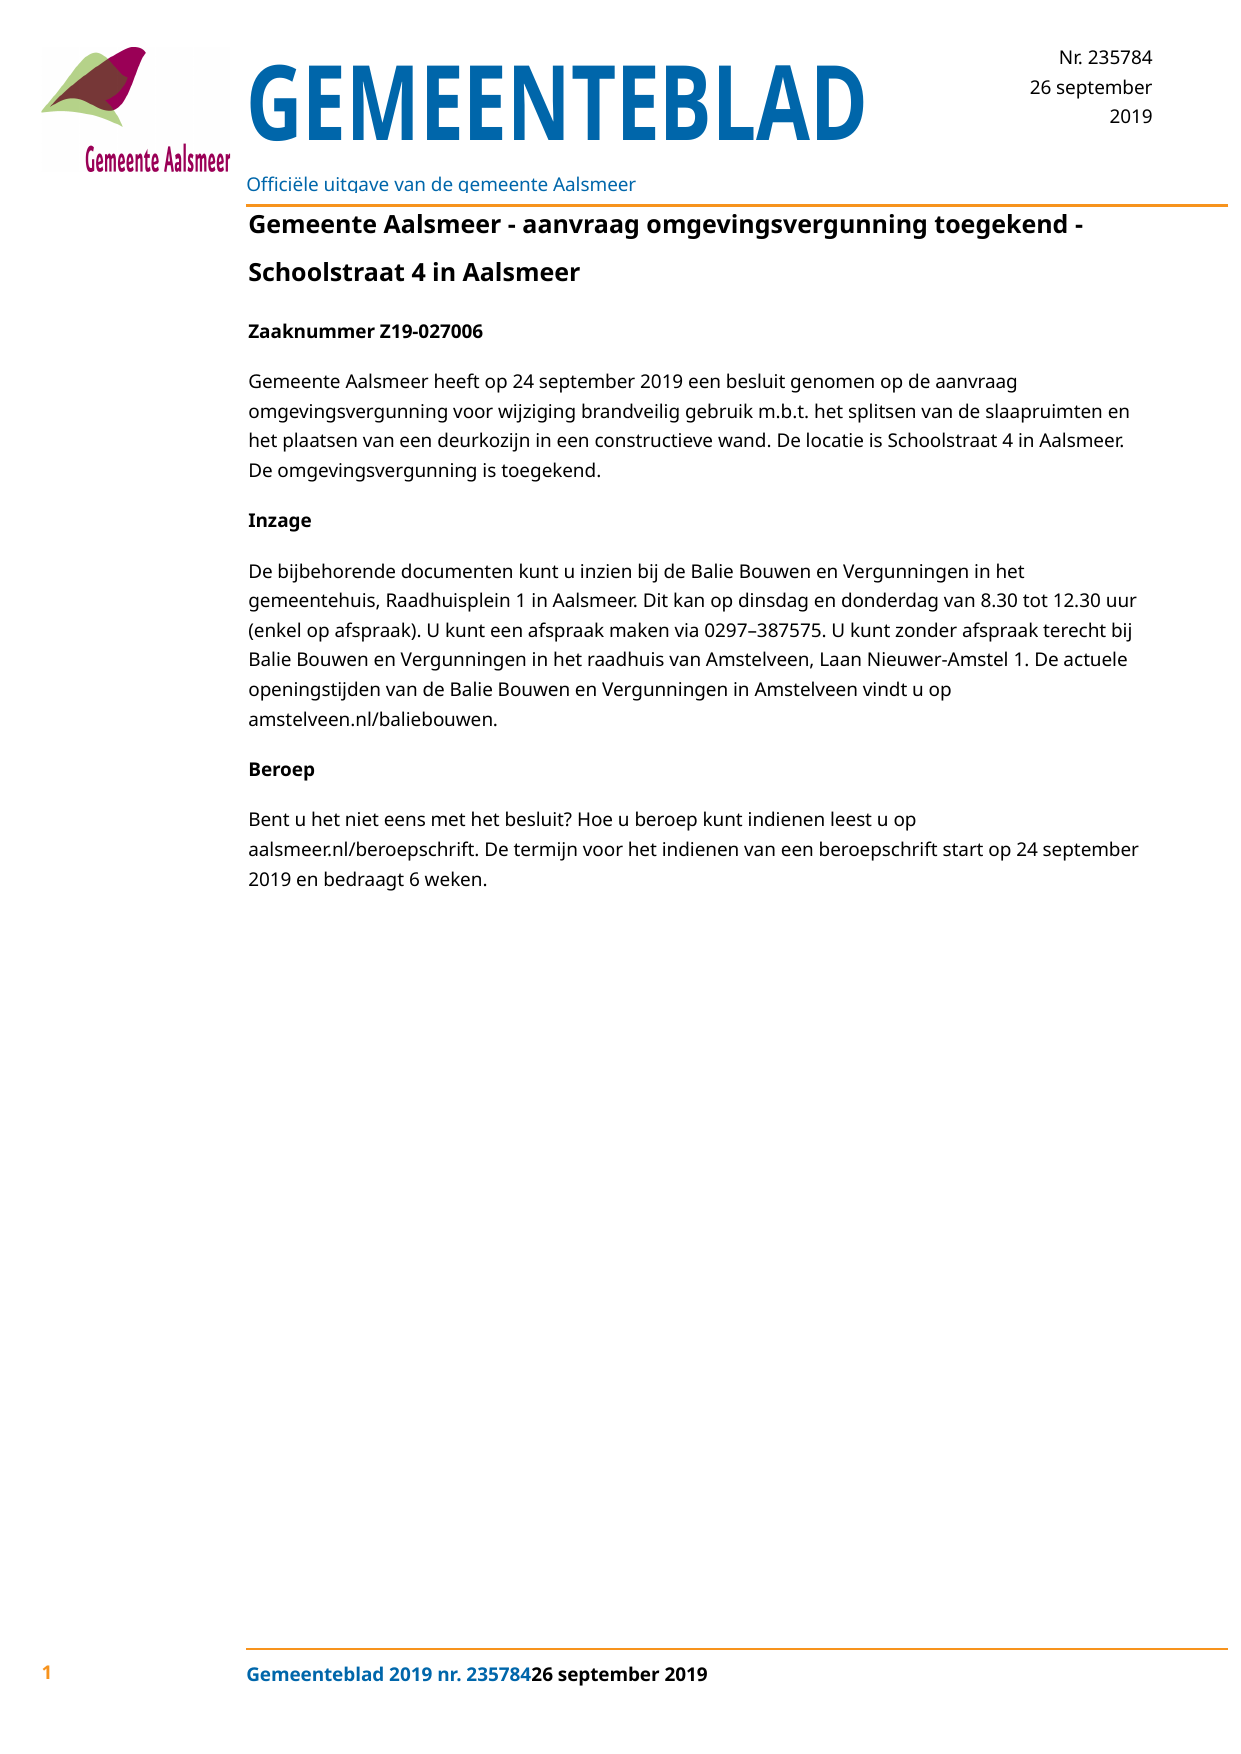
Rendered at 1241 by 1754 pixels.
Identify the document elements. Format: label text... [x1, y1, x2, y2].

text De bijbehorende documenten kunt u inzien bij de Balie Bouwen en Vergunningen in het gemeentehuis, Raadhuisplein 1 in Aalsmeer. Dit kan op dinsdag en donderdag van 8.30 tot 12.30 uur (enkel op afspraak). U kunt een afspraak maken via 0297–387575. U kunt zonder afspraak terecht bij Balie Bouwen en Vergunningen in het raadhuis van Amstelveen, Laan Nieuwer-Amstel 1. De actuele openingstijden van de Balie Bouwen en Vergunningen in Amstelveen vindt u op amstelveen.nl/baliebouwen. [248, 558, 1152, 732]
text Bent u het niet eens met het besluit? Hoe u beroep kunt indienen leest u op aalsmeer.nl/beroepschrift. De termijn voor het indienen van een beroepschrift start op 24 september 2019 en bedraagt 6 weken. [248, 807, 1152, 892]
picture [41, 47, 231, 172]
text Inzage [248, 507, 1152, 533]
text Gemeente Aalsmeer heeft op 24 september 2019 een besluit genomen op de aanvraag omgevingsvergunning voor wijziging brandveilig gebruik m.b.t. het splitsen van de slaapruimten en het plaatsen van een deurkozijn in een constructieve wand. De locatie is Schoolstraat 4 in Aalsmeer. De omgevingsvergunning is toegekend. [248, 368, 1152, 483]
text Zaaknummer Z19-027006 [248, 318, 1152, 344]
text Gemeente Aalsmeer - aanvraag omgevingsvergunning toegekend - Schoolstraat 4 in Aalsmeer [248, 207, 1152, 288]
text Beroep [248, 756, 1152, 782]
